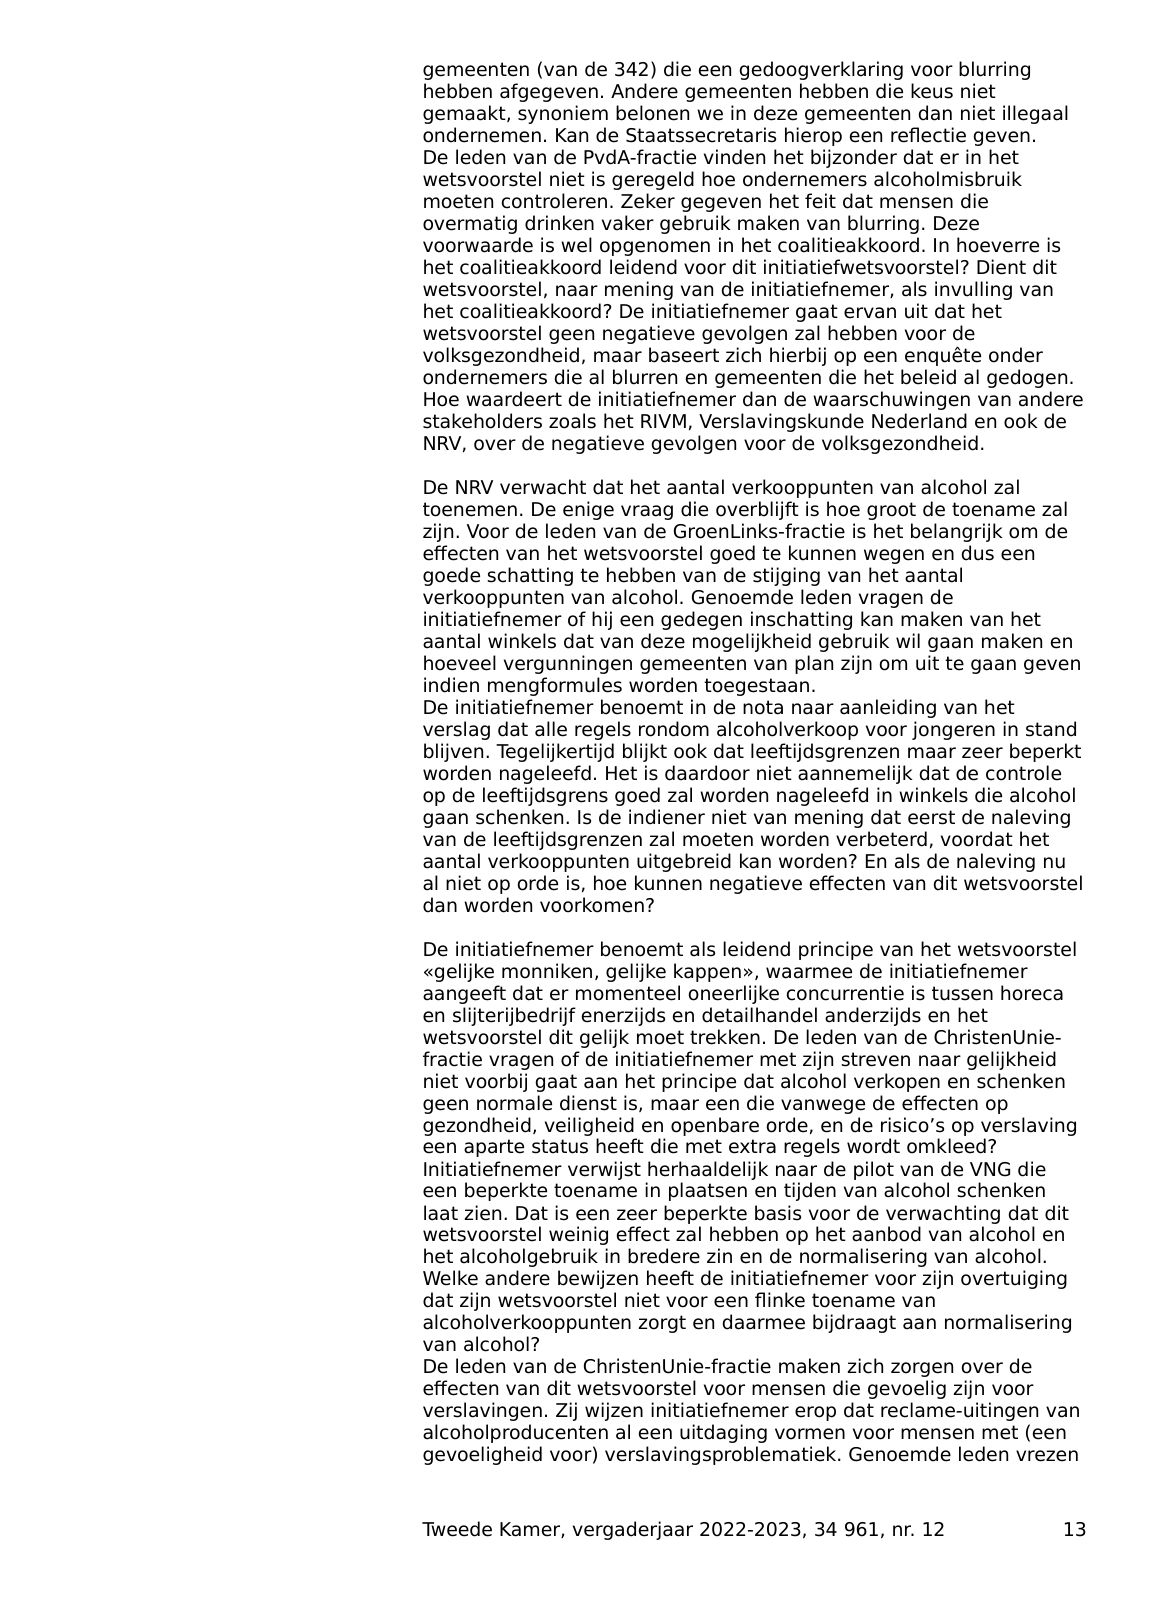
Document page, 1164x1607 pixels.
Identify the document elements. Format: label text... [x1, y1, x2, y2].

text Initiatiefnemer verwijst herhaaldelijk naar de pilot van de VNG die een beperkte toename in plaatsen en tijden van alcohol schenken laat zien. Dat is een zeer beperkte basis voor de verwachting dat dit wetsvoorstel weinig effect zal hebben op het aanbod van alcohol en het alcoholgebruik in bredere zin en de normalisering van alcohol. Welke andere bewijzen heeft de initiatiefnemer voor zijn overtuiging dat zijn wetsvoorstel niet voor een flinke toename van alcoholverkooppunten zorgt en daarmee bijdraagt aan normalisering van alcohol? [422, 1158, 1087, 1356]
text gemeenten (van de 342) die een gedoogverklaring voor blurring hebben afgegeven. Andere gemeenten hebben die keus niet gemaakt, synoniem belonen we in deze gemeenten dan niet illegaal ondernemen. Kan de Staatssecretaris hierop een reflectie geven. [422, 59, 1087, 147]
text De leden van de ChristenUnie-fractie maken zich zorgen over de effecten van dit wetsvoorstel voor mensen die gevoelig zijn voor verslavingen. Zij wijzen initiatiefnemer erop dat reclame-uitingen van alcoholproducenten al een uitdaging vormen voor mensen met (een gevoeligheid voor) verslavingsproblematiek. Genoemde leden vrezen [422, 1356, 1087, 1466]
text De leden van de PvdA-fractie vinden het bijzonder dat er in het wetsvoorstel niet is geregeld hoe ondernemers alcoholmisbruik moeten controleren. Zeker gegeven het feit dat mensen die overmatig drinken vaker gebruik maken van blurring. Deze voorwaarde is wel opgenomen in het coalitieakkoord. In hoeverre is het coalitieakkoord leidend voor dit initiatiefwetsvoorstel? Dient dit wetsvoorstel, naar mening van de initiatiefnemer, als invulling van het coalitieakkoord? De initiatiefnemer gaat ervan uit dat het wetsvoorstel geen negatieve gevolgen zal hebben voor de volksgezondheid, maar baseert zich hierbij op een enquête onder ondernemers die al blurren en gemeenten die het beleid al gedogen. Hoe waardeert de initiatiefnemer dan de waarschuwingen van andere stakeholders zoals het RIVM, Verslavingskunde Nederland en ook de NRV, over de negatieve gevolgen voor de volksgezondheid. [422, 147, 1087, 455]
text De initiatiefnemer benoemt als leidend principe van het wetsvoorstel «gelijke monniken, gelijke kappen», waarmee de initiatiefnemer aangeeft dat er momenteel oneerlijke concurrentie is tussen horeca en slijterijbedrijf enerzijds en detailhandel anderzijds en het wetsvoorstel dit gelijk moet trekken. De leden van de ChristenUnie-fractie vragen of de initiatiefnemer met zijn streven naar gelijkheid niet voorbij gaat aan het principe dat alcohol verkopen en schenken geen normale dienst is, maar een die vanwege de effecten op gezondheid, veiligheid en openbare orde, en de risico’s op verslaving een aparte status heeft die met extra regels wordt omkleed? [422, 939, 1087, 1158]
text De initiatiefnemer benoemt in de nota naar aanleiding van het verslag dat alle regels rondom alcoholverkoop voor jongeren in stand blijven. Tegelijkertijd blijkt ook dat leeftijdsgrenzen maar zeer beperkt worden nageleefd. Het is daardoor niet aannemelijk dat de controle op de leeftijdsgrens goed zal worden nageleefd in winkels die alcohol gaan schenken. Is de indiener niet van mening dat eerst de naleving van de leeftijdsgrenzen zal moeten worden verbeterd, voordat het aantal verkooppunten uitgebreid kan worden? En als de naleving nu al niet op orde is, hoe kunnen negatieve effecten van dit wetsvoorstel dan worden voorkomen? [422, 697, 1087, 916]
text De NRV verwacht dat het aantal verkooppunten van alcohol zal toenemen. De enige vraag die overblijft is hoe groot de toename zal zijn. Voor de leden van de GroenLinks-fractie is het belangrijk om de effecten van het wetsvoorstel goed te kunnen wegen en dus een goede schatting te hebben van de stijging van het aantal verkooppunten van alcohol. Genoemde leden vragen de initiatiefnemer of hij een gedegen inschatting kan maken van het aantal winkels dat van deze mogelijkheid gebruik wil gaan maken en hoeveel vergunningen gemeenten van plan zijn om uit te gaan geven indien mengformules worden toegestaan. [422, 477, 1087, 697]
